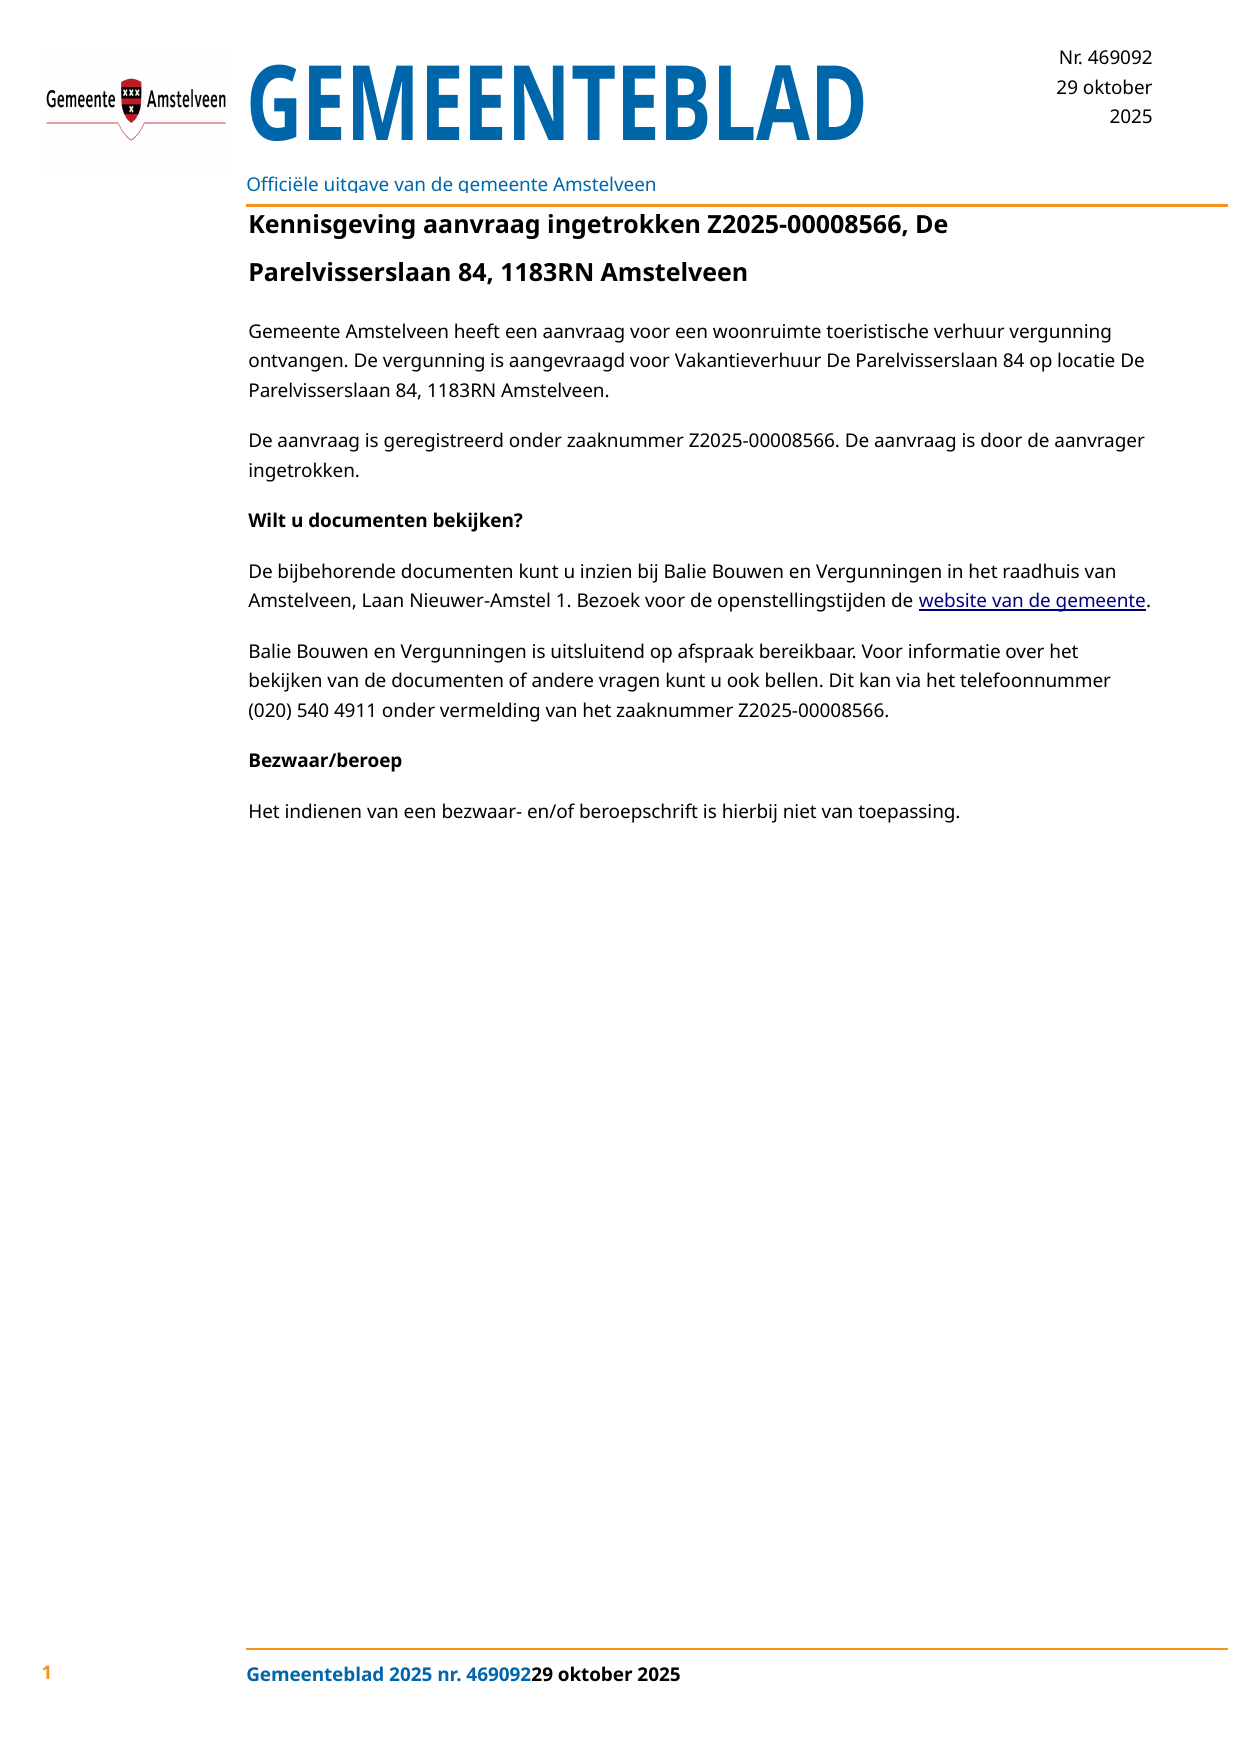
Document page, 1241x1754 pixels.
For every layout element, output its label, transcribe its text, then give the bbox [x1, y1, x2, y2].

text Balie Bouwen en Vergunningen is uitsluitend op afspraak bereikbaar. Voor informatie over het bekijken van de documenten of andere vragen kunt u ook bellen. Dit kan via het telefoonnummer (020) 540 4911 onder vermelding van het zaaknummer Z2025-00008566. [248, 638, 1152, 723]
text De bijbehorende documenten kunt u inzien bij Balie Bouwen en Vergunningen in het raadhuis van Amstelveen, Laan Nieuwer-Amstel 1. Bezoek voor de openstellingstijden de website van de gemeente. [248, 558, 1152, 613]
text Gemeente Amstelveen heeft een aanvraag voor een woonruimte toeristische verhuur vergunning ontvangen. De vergunning is aangevraagd voor Vakantieverhuur De Parelvisserslaan 84 op locatie De Parelvisserslaan 84, 1183RN Amstelveen. [248, 318, 1152, 403]
text Bezwaar/beroep [248, 747, 1152, 773]
text Wilt u documenten bekijken? [248, 507, 1152, 533]
text Kennisgeving aanvraag ingetrokken Z2025-00008566, De Parelvisserslaan 84, 1183RN Amstelveen [248, 207, 1152, 288]
picture [41, 47, 231, 172]
text De aanvraag is geregistreerd onder zaaknummer Z2025-00008566. De aanvraag is door de aanvrager ingetrokken. [248, 427, 1152, 483]
text Het indienen van een bezwaar- en/of beroepschrift is hierbij niet van toepassing. [248, 798, 1152, 824]
